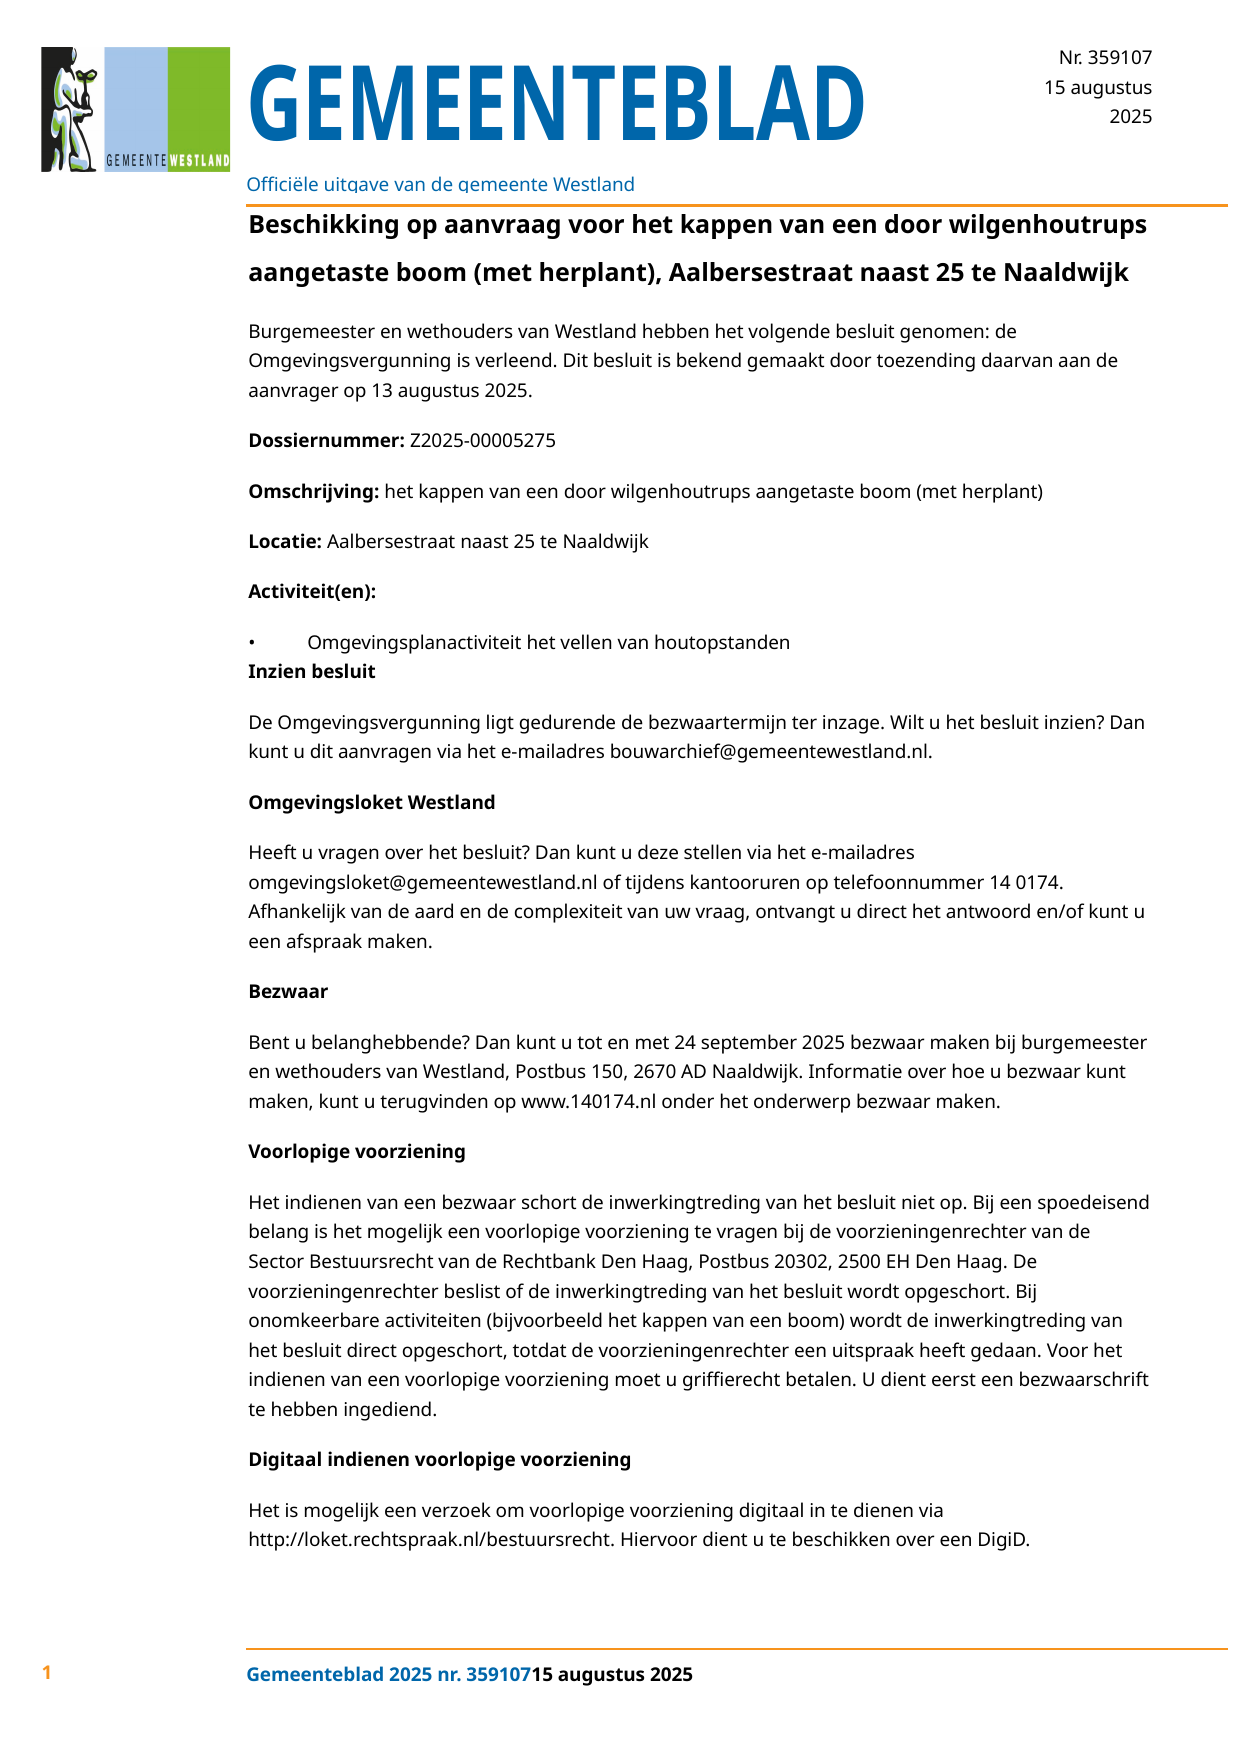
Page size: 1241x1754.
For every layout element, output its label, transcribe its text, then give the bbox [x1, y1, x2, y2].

text Bent u belanghebbende? Dan kunt u tot en met 24 september 2025 bezwaar maken bij burgemeester en wethouders van Westland, Postbus 150, 2670 AD Naaldwijk. Informatie over hoe u bezwaar kunt maken, kunt u terugvinden op www.140174.nl onder het onderwerp bezwaar maken. [248, 1029, 1152, 1114]
text Voorlopige voorziening [248, 1139, 1152, 1164]
text Digitaal indienen voorlopige voorziening [248, 1447, 1152, 1472]
picture [41, 47, 231, 172]
text De Omgevingsvergunning ligt gedurende de bezwaartermijn ter inzage. Wilt u het besluit inzien? Dan kunt u dit aanvragen via het e-mailadres bouwarchief@gemeentewestland.nl. [248, 709, 1152, 764]
text Locatie: Aalbersestraat naast 25 te Naaldwijk [248, 528, 1152, 554]
list Omgevingsplanactiviteit het vellen van houtopstanden [248, 629, 1152, 655]
text Het is mogelijk een verzoek om voorlopige voorziening digitaal in te dienen via http://loket.rechtspraak.nl/bestuursrecht. Hiervoor dient u te beschikken over een DigiD. [248, 1497, 1152, 1552]
text Het indienen van een bezwaar schort de inwerkingtreding van het besluit niet op. Bij een spoedeisend belang is het mogelijk een voorlopige voorziening te vragen bij de voorzieningenrechter van de Sector Bestuursrecht van de Rechtbank Den Haag, Postbus 20302, 2500 EH Den Haag. De voorzieningenrechter beslist of de inwerkingtreding van het besluit wordt opgeschort. Bij onomkeerbare activiteiten (bijvoorbeeld het kappen van een boom) wordt de inwerkingtreding van het besluit direct opgeschort, totdat de voorzieningenrechter een uitspraak heeft gedaan. Voor het indienen van een voorlopige voorziening moet u griffierecht betalen. U dient eerst een bezwaarschrift te hebben ingediend. [248, 1189, 1152, 1422]
text Heeft u vragen over het besluit? Dan kunt u deze stellen via het e-mailadres omgevingsloket@gemeentewestland.nl of tijdens kantooruren op telefoonnummer 14 0174. Afhankelijk van de aard en de complexiteit van uw vraag, ontvangt u direct het antwoord en/of kunt u een afspraak maken. [248, 839, 1152, 954]
text Inzien besluit [248, 659, 1152, 684]
text Omschrijving: het kappen van een door wilgenhoutrups aangetaste boom (met herplant) [248, 478, 1152, 504]
text Burgemeester en wethouders van Westland hebben het volgende besluit genomen: de Omgevingsvergunning is verleend. Dit besluit is bekend gemaakt door toezending daarvan aan de aanvrager op 13 augustus 2025. [248, 318, 1152, 403]
text Activiteit(en): [248, 579, 1152, 604]
text Omgevingsloket Westland [248, 789, 1152, 815]
text Beschikking op aanvraag voor het kappen van een door wilgenhoutrups aangetaste boom (met herplant), Aalbersestraat naast 25 te Naaldwijk [248, 207, 1152, 288]
text Dossiernummer: Z2025-00005275 [248, 427, 1152, 453]
text Bezwaar [248, 979, 1152, 1004]
